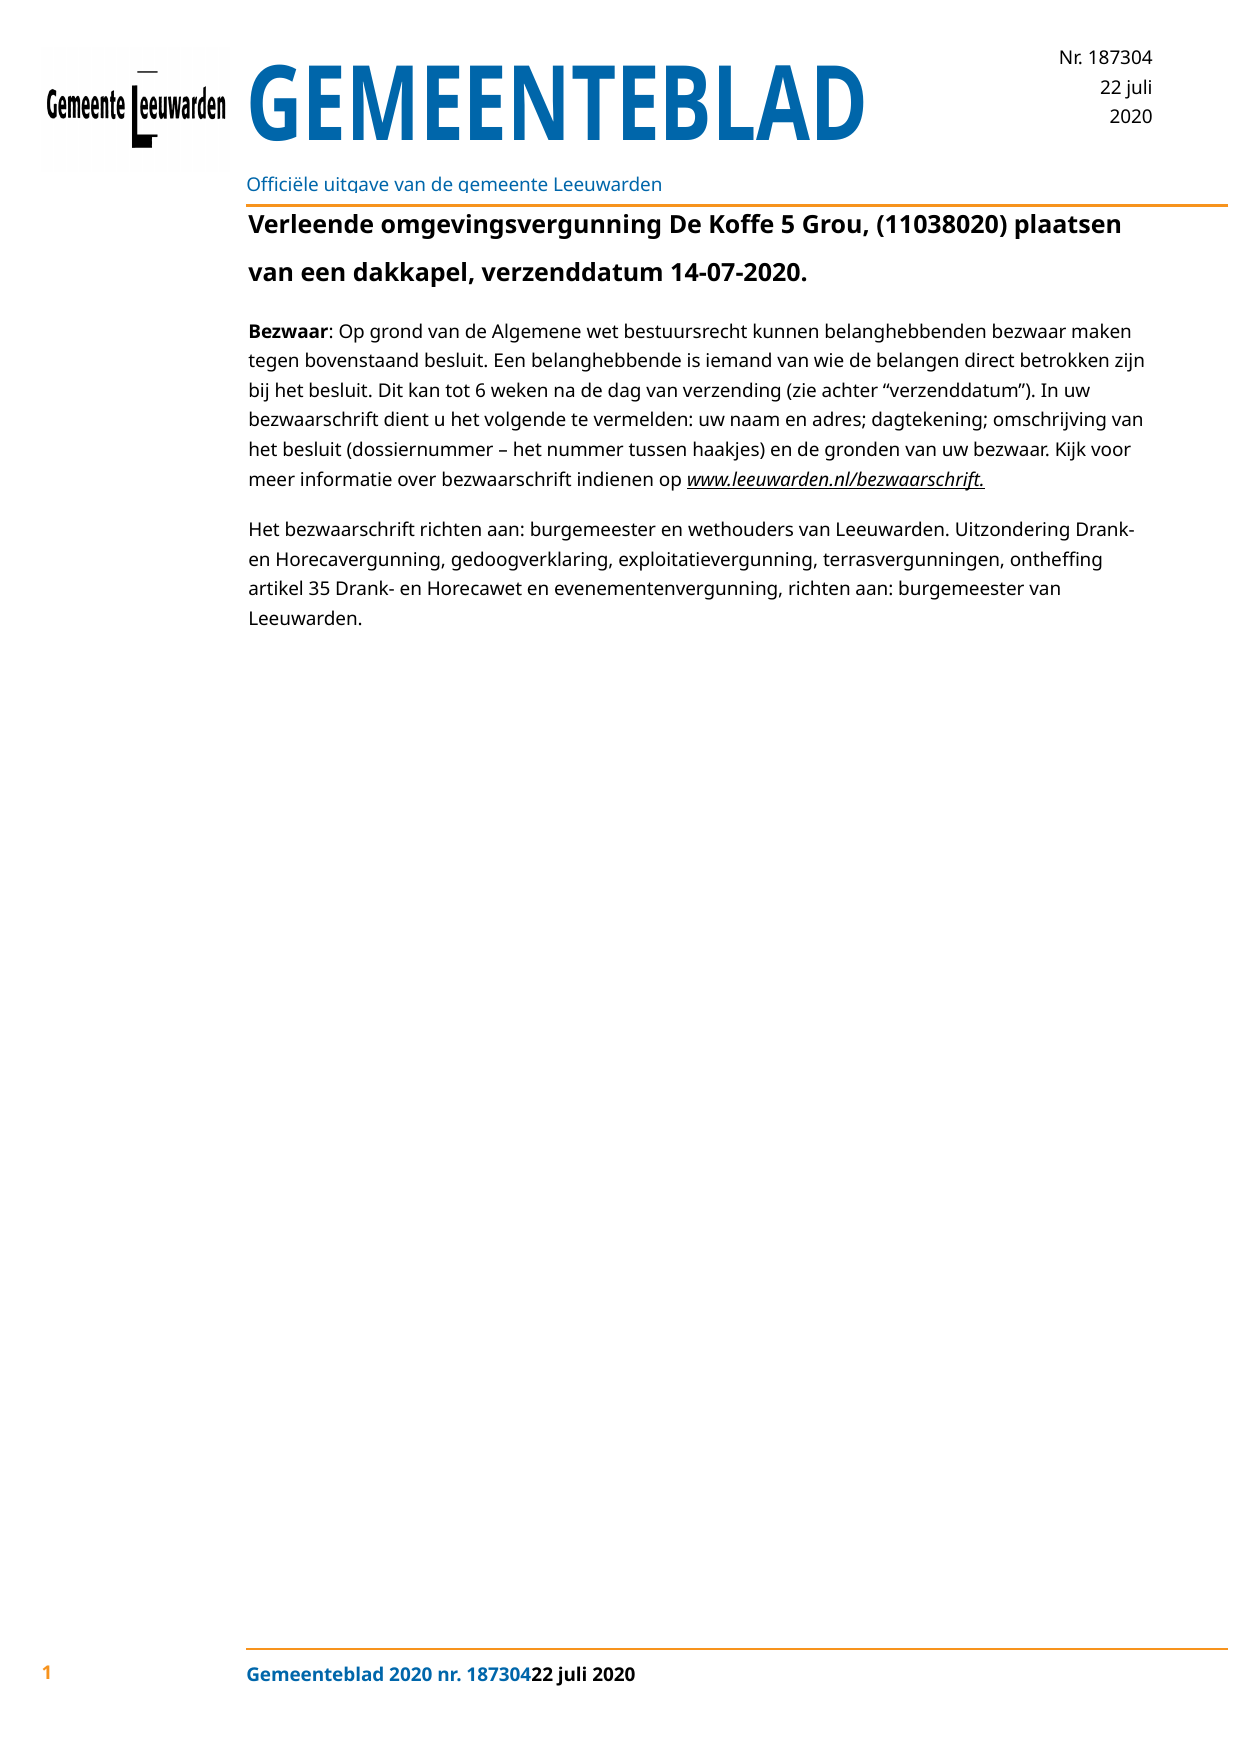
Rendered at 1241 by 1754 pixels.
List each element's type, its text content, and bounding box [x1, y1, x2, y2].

text Bezwaar: Op grond van de Algemene wet bestuursrecht kunnen belanghebbenden bezwaar maken tegen bovenstaand besluit. Een belanghebbende is iemand van wie de belangen direct betrokken zijn bij het besluit. Dit kan tot 6 weken na de dag van verzending (zie achter “verzenddatum”). In uw bezwaarschrift dient u het volgende te vermelden: uw naam en adres; dagtekening; omschrijving van het besluit (dossiernummer – het nummer tussen haakjes) en de gronden van uw bezwaar. Kijk voor meer informatie over bezwaarschrift indienen op www.leeuwarden.nl/bezwaarschrift. [248, 318, 1152, 492]
text Het bezwaarschrift richten aan: burgemeester en wethouders van Leeuwarden. Uitzondering Drank- en Horecavergunning, gedoogverklaring, exploitatievergunning, terrasvergunningen, ontheffing artikel 35 Drank- en Horecawet en evenementenvergunning, richten aan: burgemeester van Leeuwarden. [248, 516, 1152, 631]
picture [41, 47, 231, 172]
text Verleende omgevingsvergunning De Koffe 5 Grou, (11038020) plaatsen van een dakkapel, verzenddatum 14-07-2020. [248, 207, 1152, 288]
